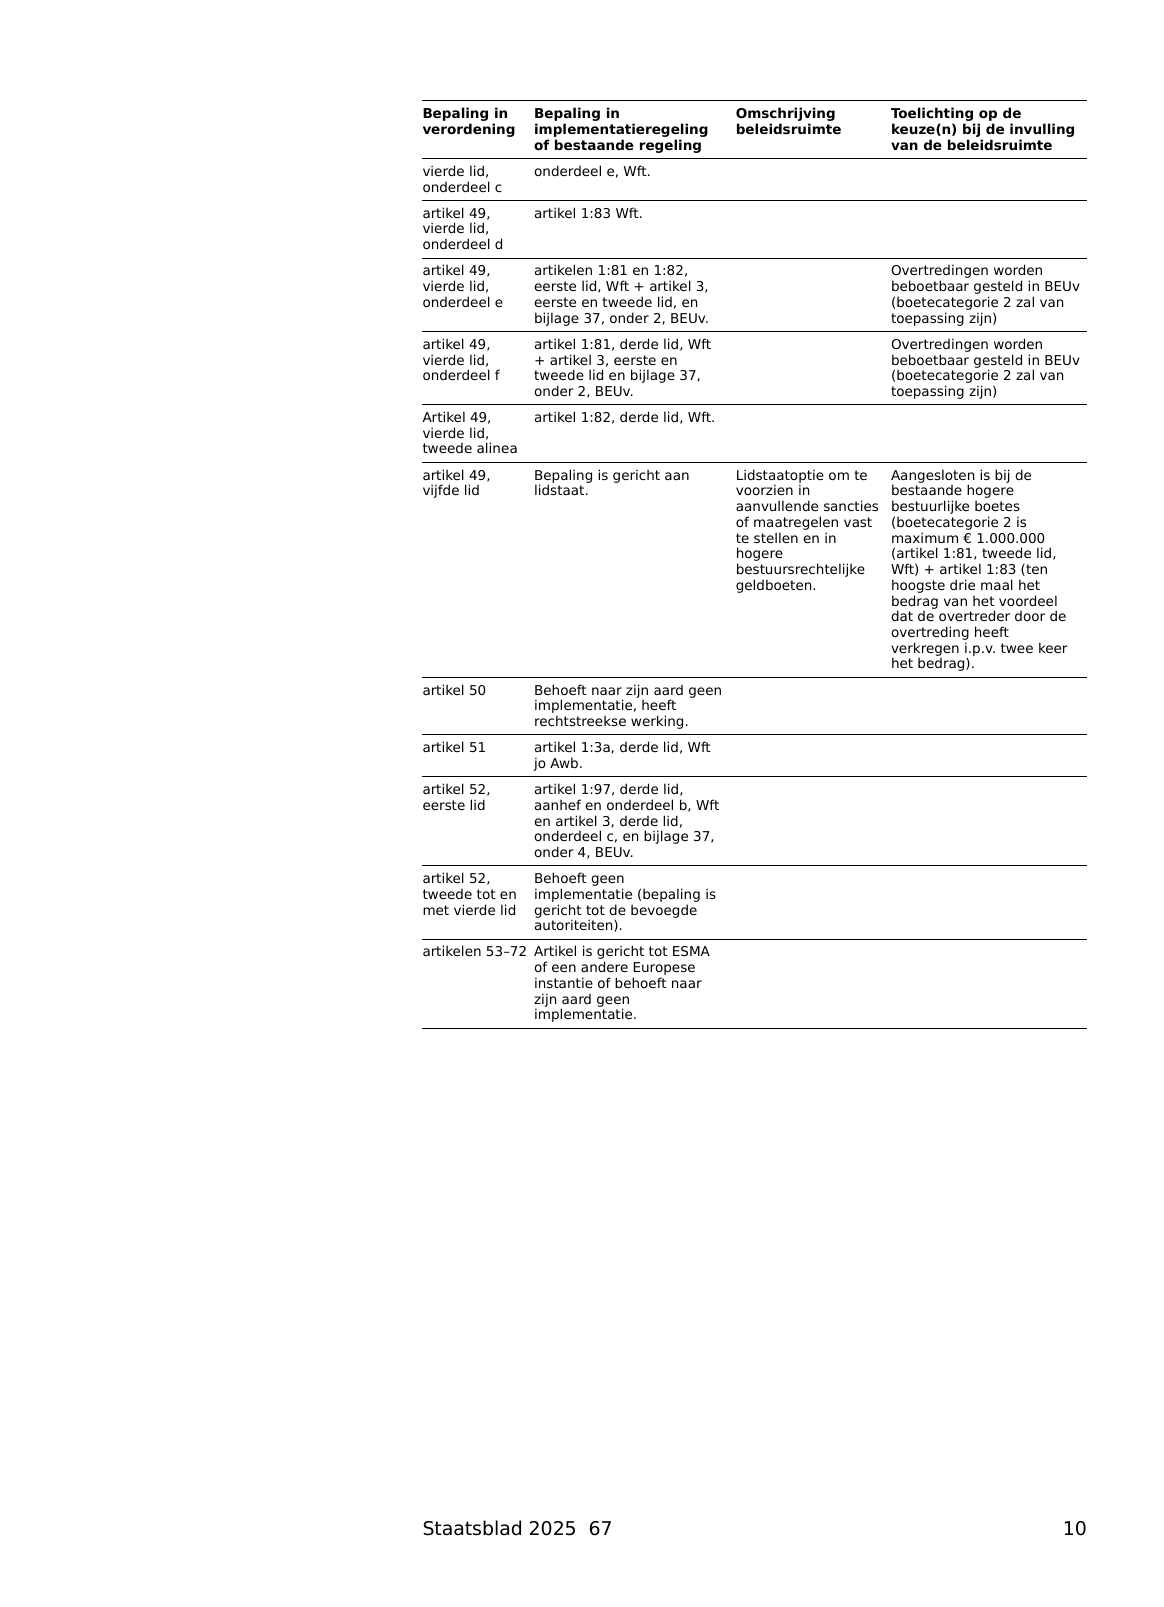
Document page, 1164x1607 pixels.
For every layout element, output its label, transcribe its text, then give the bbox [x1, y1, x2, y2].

table_cell Artikel 49, vierde lid, tweede alinea [422, 405, 528, 462]
table_cell [885, 777, 1087, 865]
table_cell [730, 159, 885, 200]
table_cell Overtredingen worden beboetbaar gesteld in BEUv (boetecategorie 2 zal van toepassing zijn) [885, 259, 1087, 331]
table_cell Bepaling is gericht aan lidstaat. [528, 463, 729, 677]
table_cell artikel 49, vierde lid, onderdeel d [422, 201, 528, 257]
table_cell [730, 201, 885, 257]
table_cell [730, 735, 885, 776]
table_header Bepaling in implementatieregeling of bestaande regeling [528, 101, 729, 158]
table_cell Overtredingen worden beboetbaar gesteld in BEUv (boetecategorie 2 zal van toepassing zijn) [885, 332, 1087, 404]
table_cell [885, 405, 1087, 462]
table_cell Lidstaatoptie om te voorzien in aanvullende sancties of maatregelen vast te stellen en in hogere bestuursrechtelijke geldboeten. [730, 463, 885, 677]
table_cell onderdeel e, Wft. [528, 159, 729, 200]
table_cell artikel 52, eerste lid [422, 777, 528, 865]
table_cell [885, 159, 1087, 200]
table_cell [730, 405, 885, 462]
table_cell artikel 1:3a, derde lid, Wft jo Awb. [528, 735, 729, 776]
table_header Bepaling in verordening [422, 101, 528, 158]
table_cell [885, 735, 1087, 776]
table_cell [730, 678, 885, 734]
table_cell [885, 940, 1087, 1028]
table_cell artikel 52, tweede tot en met vierde lid [422, 866, 528, 938]
table_cell artikel 1:81, derde lid, Wft + artikel 3, eerste en tweede lid en bijlage 37, onder 2, BEUv. [528, 332, 729, 404]
table_cell [885, 678, 1087, 734]
table_cell artikel 50 [422, 678, 528, 734]
table_cell Aangesloten is bij de bestaande hogere bestuurlijke boetes (boetecategorie 2 is maximum € 1.000.000 (artikel 1:81, tweede lid, Wft) + artikel 1:83 (ten hoogste drie maal het bedrag van het voordeel dat de overtreder door de overtreding heeft verkregen i.p.v. twee keer het bedrag). [885, 463, 1087, 677]
table_cell artikel 49, vijfde lid [422, 463, 528, 677]
table_cell [885, 201, 1087, 257]
table_cell [730, 777, 885, 865]
table_cell [730, 866, 885, 938]
table_cell Artikel is gericht tot ESMA of een andere Europese instantie of behoeft naar zijn aard geen implementatie. [528, 940, 729, 1028]
table_cell [885, 866, 1087, 938]
table_cell artikel 49, vierde lid, onderdeel f [422, 332, 528, 404]
table_cell [730, 940, 885, 1028]
table_cell artikelen 1:81 en 1:82, eerste lid, Wft + artikel 3, eerste en tweede lid, en bijlage 37, onder 2, BEUv. [528, 259, 729, 331]
table_cell [730, 332, 885, 404]
table_cell artikel 51 [422, 735, 528, 776]
table_cell artikel 1:83 Wft. [528, 201, 729, 257]
table_cell artikelen 53–72 [422, 940, 528, 1028]
table_header Omschrijving beleidsruimte [730, 101, 885, 158]
table_cell artikel 49, vierde lid, onderdeel e [422, 259, 528, 331]
table_cell artikel 1:82, derde lid, Wft. [528, 405, 729, 462]
table_cell artikel 1:97, derde lid, aanhef en onderdeel b, Wft en artikel 3, derde lid, onderdeel c, en bijlage 37, onder 4, BEUv. [528, 777, 729, 865]
table_cell [730, 259, 885, 331]
table_cell Behoeft naar zijn aard geen implementatie, heeft rechtstreekse werking. [528, 678, 729, 734]
table_cell Behoeft geen implementatie (bepaling is gericht tot de bevoegde autoriteiten). [528, 866, 729, 938]
table_header Toelichting op de keuze(n) bij de invulling van de beleidsruimte [885, 101, 1087, 158]
table_cell vierde lid, onderdeel c [422, 159, 528, 200]
